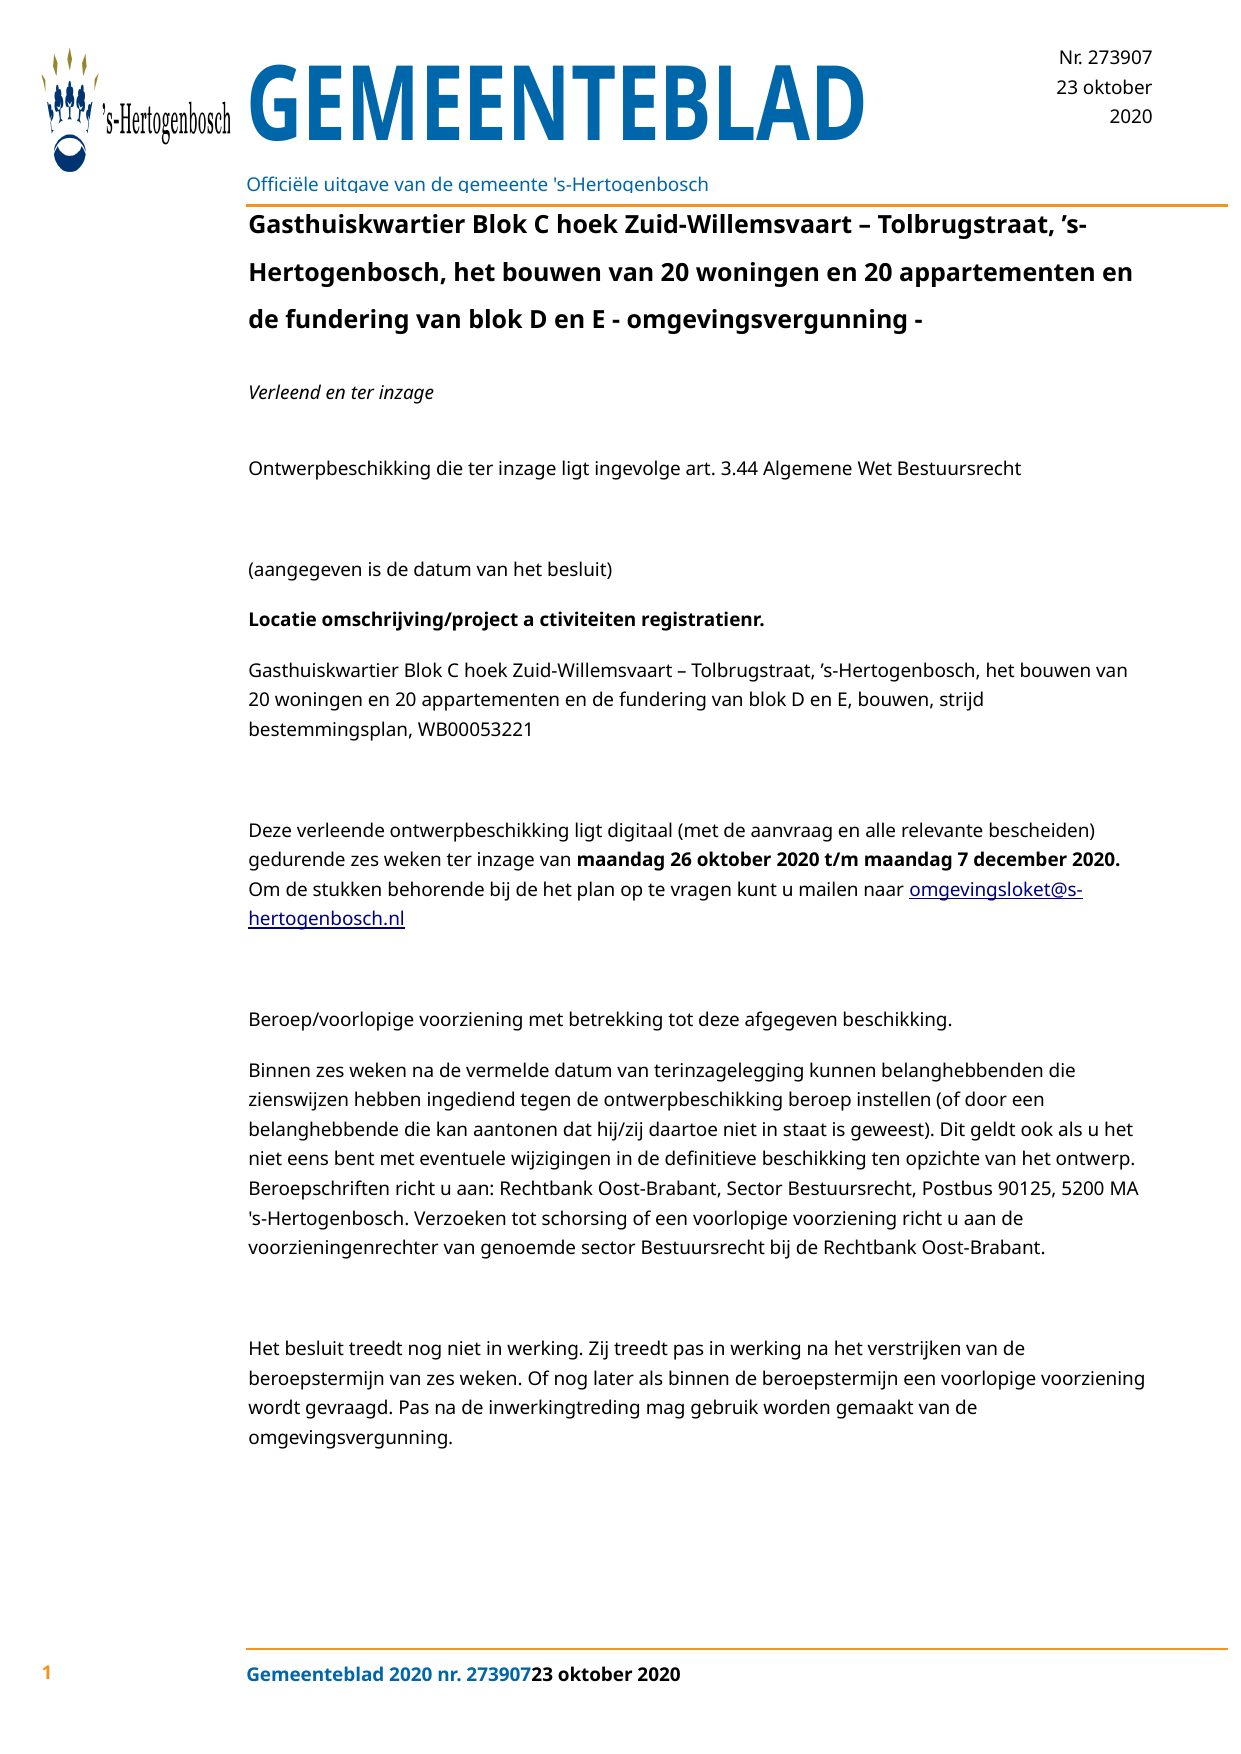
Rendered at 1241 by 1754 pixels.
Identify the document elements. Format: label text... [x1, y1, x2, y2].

text Beroep/voorlopige voorziening met betrekking tot deze afgegeven beschikking. [248, 1006, 1152, 1032]
text Binnen zes weken na de vermelde datum van terinzagelegging kunnen belanghebbenden die zienswijzen hebben ingediend tegen de ontwerpbeschikking beroep instellen (of door een belanghebbende die kan aantonen dat hij/zij daartoe niet in staat is geweest). Dit geldt ook als u het niet eens bent met eventuele wijzigingen in de definitieve beschikking ten opzichte van het ontwerp. Beroepschriften richt u aan: Rechtbank Oost-Brabant, Sector Bestuursrecht, Postbus 90125, 5200 MA 's-Hertogenbosch. Verzoeken tot schorsing of een voorlopige voorziening richt u aan de voorzieningenrechter van genoemde sector Bestuursrecht bij de Rechtbank Oost-Brabant. [248, 1057, 1152, 1260]
text (aangegeven is de datum van het besluit) [248, 556, 1152, 582]
text Gasthuiskwartier Blok C hoek Zuid-Willemsvaart – Tolbrugstraat, ’s-Hertogenbosch, het bouwen van 20 woningen en 20 appartementen en de fundering van blok D en E, bouwen, strijd bestemmingsplan, WB00053221 [248, 657, 1152, 742]
text Het besluit treedt nog niet in werking. Zij treedt pas in werking na het verstrijken van de beroepstermijn van zes weken. Of nog later als binnen de beroepstermijn een voorlopige voorziening wordt gevraagd. Pas na de inwerkingtreding mag gebruik worden gemaakt van de omgevingsvergunning. [248, 1335, 1152, 1450]
text Locatie omschrijving/project a ctiviteiten registratienr. [248, 606, 1152, 632]
text Gasthuiskwartier Blok C hoek Zuid-Willemsvaart – Tolbrugstraat, ’s-Hertogenbosch, het bouwen van 20 woningen en 20 appartementen en de fundering van blok D en E - omgevingsvergunning - [248, 207, 1152, 336]
text Verleend en ter inzage [248, 379, 1152, 405]
text Ontwerpbeschikking die ter inzage ligt ingevolge art. 3.44 Algemene Wet Bestuursrecht [248, 455, 1152, 481]
text Deze verleende ontwerpbeschikking ligt digitaal (met de aanvraag en alle relevante bescheiden) gedurende zes weken ter inzage van maandag 26 oktober 2020 t/m maandag 7 december 2020. Om de stukken behorende bij de het plan op te vragen kunt u mailen naar omgevingsloket@s-hertogenbosch.nl [248, 817, 1152, 931]
picture [41, 47, 231, 172]
